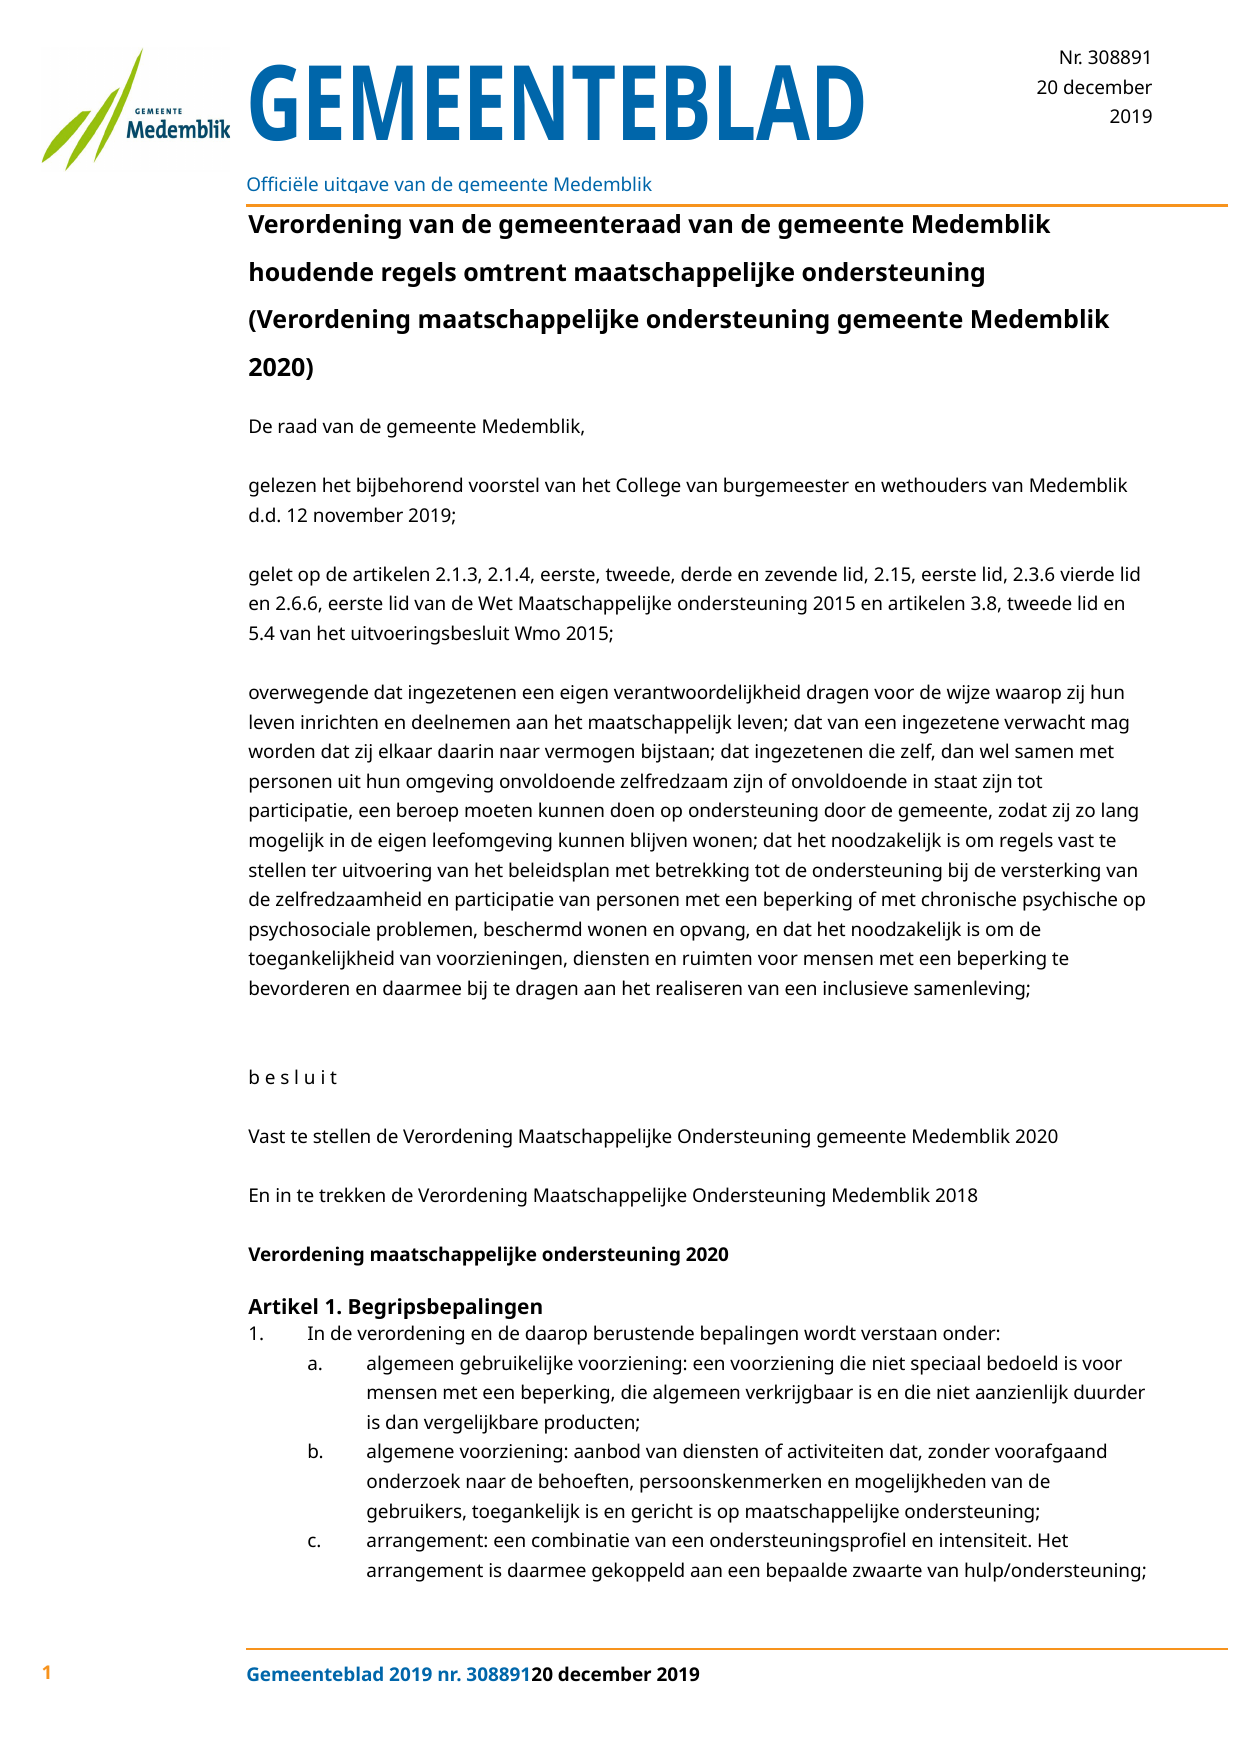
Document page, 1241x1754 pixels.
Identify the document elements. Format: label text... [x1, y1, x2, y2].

list arrangement: een combinatie van een ondersteuningsprofiel en intensiteit. Het arrangement is daarmee gekoppeld aan een bepaalde zwaarte van hulp/ondersteuning; [307, 1527, 1152, 1583]
text Vast te stellen de Verordening Maatschappelijke Ondersteuning gemeente Medemblik 2020 [248, 1123, 1152, 1149]
text overwegende dat ingezetenen een eigen verantwoordelijkheid dragen voor de wijze waarop zij hun leven inrichten en deelnemen aan het maatschappelijk leven; dat van een ingezetene verwacht mag worden dat zij elkaar daarin naar vermogen bijstaan; dat ingezetenen die zelf, dan wel samen met personen uit hun omgeving onvoldoende zelfredzaam zijn of onvoldoende in staat zijn tot participatie, een beroep moeten kunnen doen op ondersteuning door de gemeente, zodat zij zo lang mogelijk in de eigen leefomgeving kunnen blijven wonen; dat het noodzakelijk is om regels vast te stellen ter uitvoering van het beleidsplan met betrekking tot de ondersteuning bij de versterking van de zelfredzaamheid en participatie van personen met een beperking of met chronische psychische op psychosociale problemen, beschermd wonen en opvang, en dat het noodzakelijk is om de toegankelijkheid van voorzieningen, diensten en ruimten voor mensen met een beperking te bevorderen en daarmee bij te dragen aan het realiseren van een inclusieve samenleving; [248, 679, 1152, 1001]
text gelezen het bijbehorend voorstel van het College van burgemeester en wethouders van Medemblik d.d. 12 november 2019; [248, 472, 1152, 528]
text Artikel 1. Begripsbepalingen [248, 1292, 1152, 1320]
text En in te trekken de Verordening Maatschappelijke Ondersteuning Medemblik 2018 [248, 1182, 1152, 1208]
text Verordening van de gemeenteraad van de gemeente Medemblik houdende regels omtrent maatschappelijke ondersteuning (Verordening maatschappelijke ondersteuning gemeente Medemblik 2020) [248, 207, 1152, 384]
text b e s l u i t [248, 1064, 1152, 1090]
text Verordening maatschappelijke ondersteuning 2020 [248, 1241, 1152, 1267]
list In de verordening en de daarop berustende bepalingen wordt verstaan onder: [248, 1320, 1152, 1346]
text De raad van de gemeente Medemblik, [248, 413, 1152, 439]
picture [41, 47, 231, 172]
list algemene voorziening: aanbod van diensten of activiteiten dat, zonder voorafgaand onderzoek naar de behoeften, persoonskenmerken en mogelijkheden van de gebruikers, toegankelijk is en gericht is op maatschappelijke ondersteuning; [307, 1439, 1152, 1523]
list algemeen gebruikelijke voorziening: een voorziening die niet speciaal bedoeld is voor mensen met een beperking, die algemeen verkrijgbaar is en die niet aanzienlijk duurder is dan vergelijkbare producten; [307, 1350, 1152, 1435]
text gelet op de artikelen 2.1.3, 2.1.4, eerste, tweede, derde en zevende lid, 2.15, eerste lid, 2.3.6 vierde lid en 2.6.6, eerste lid van de Wet Maatschappelijke ondersteuning 2015 en artikelen 3.8, tweede lid en 5.4 van het uitvoeringsbesluit Wmo 2015; [248, 561, 1152, 646]
